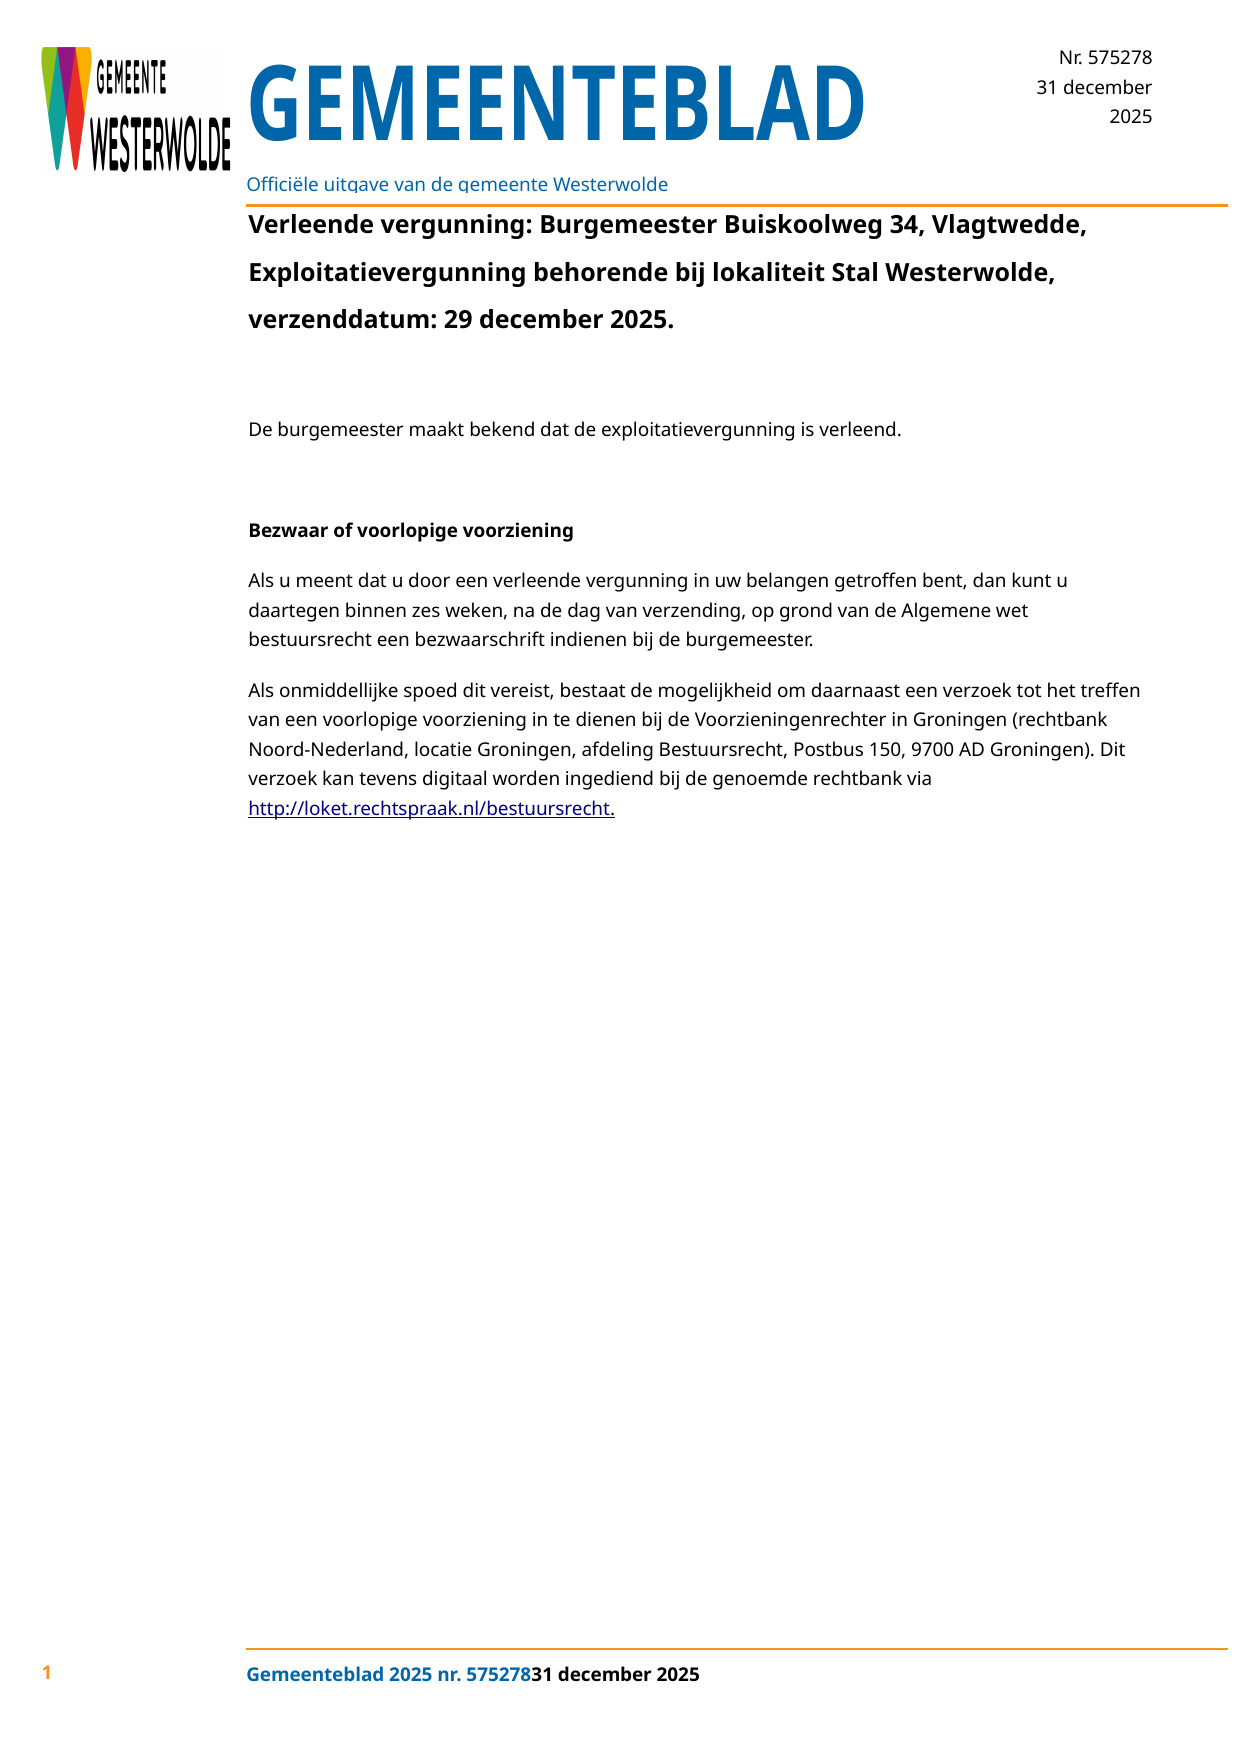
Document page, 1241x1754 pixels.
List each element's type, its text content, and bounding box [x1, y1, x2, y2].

text Bezwaar of voorlopige voorziening [248, 517, 1152, 542]
text Als u meent dat u door een verleende vergunning in uw belangen getroffen bent, dan kunt u daartegen binnen zes weken, na de dag van verzending, op grond van de Algemene wet bestuursrecht een bezwaarschrift indienen bij de burgemeester. [248, 567, 1152, 652]
text Verleende vergunning: Burgemeester Buiskoolweg 34, Vlagtwedde, Exploitatievergunning behorende bij lokaliteit Stal Westerwolde, verzenddatum: 29 december 2025. [248, 207, 1152, 336]
text Als onmiddellijke spoed dit vereist, bestaat de mogelijkheid om daarnaast een verzoek tot het treffen van een voorlopige voorziening in te dienen bij de Voorzieningenrechter in Groningen (rechtbank Noord-Nederland, locatie Groningen, afdeling Bestuursrecht, Postbus 150, 9700 AD Groningen). Dit verzoek kan tevens digitaal worden ingediend bij de genoemde rechtbank via http://loket.rechtspraak.nl/bestuursrecht. [248, 677, 1152, 821]
picture [41, 47, 231, 172]
text De burgemeester maakt bekend dat de exploitatievergunning is verleend. [248, 416, 1152, 442]
